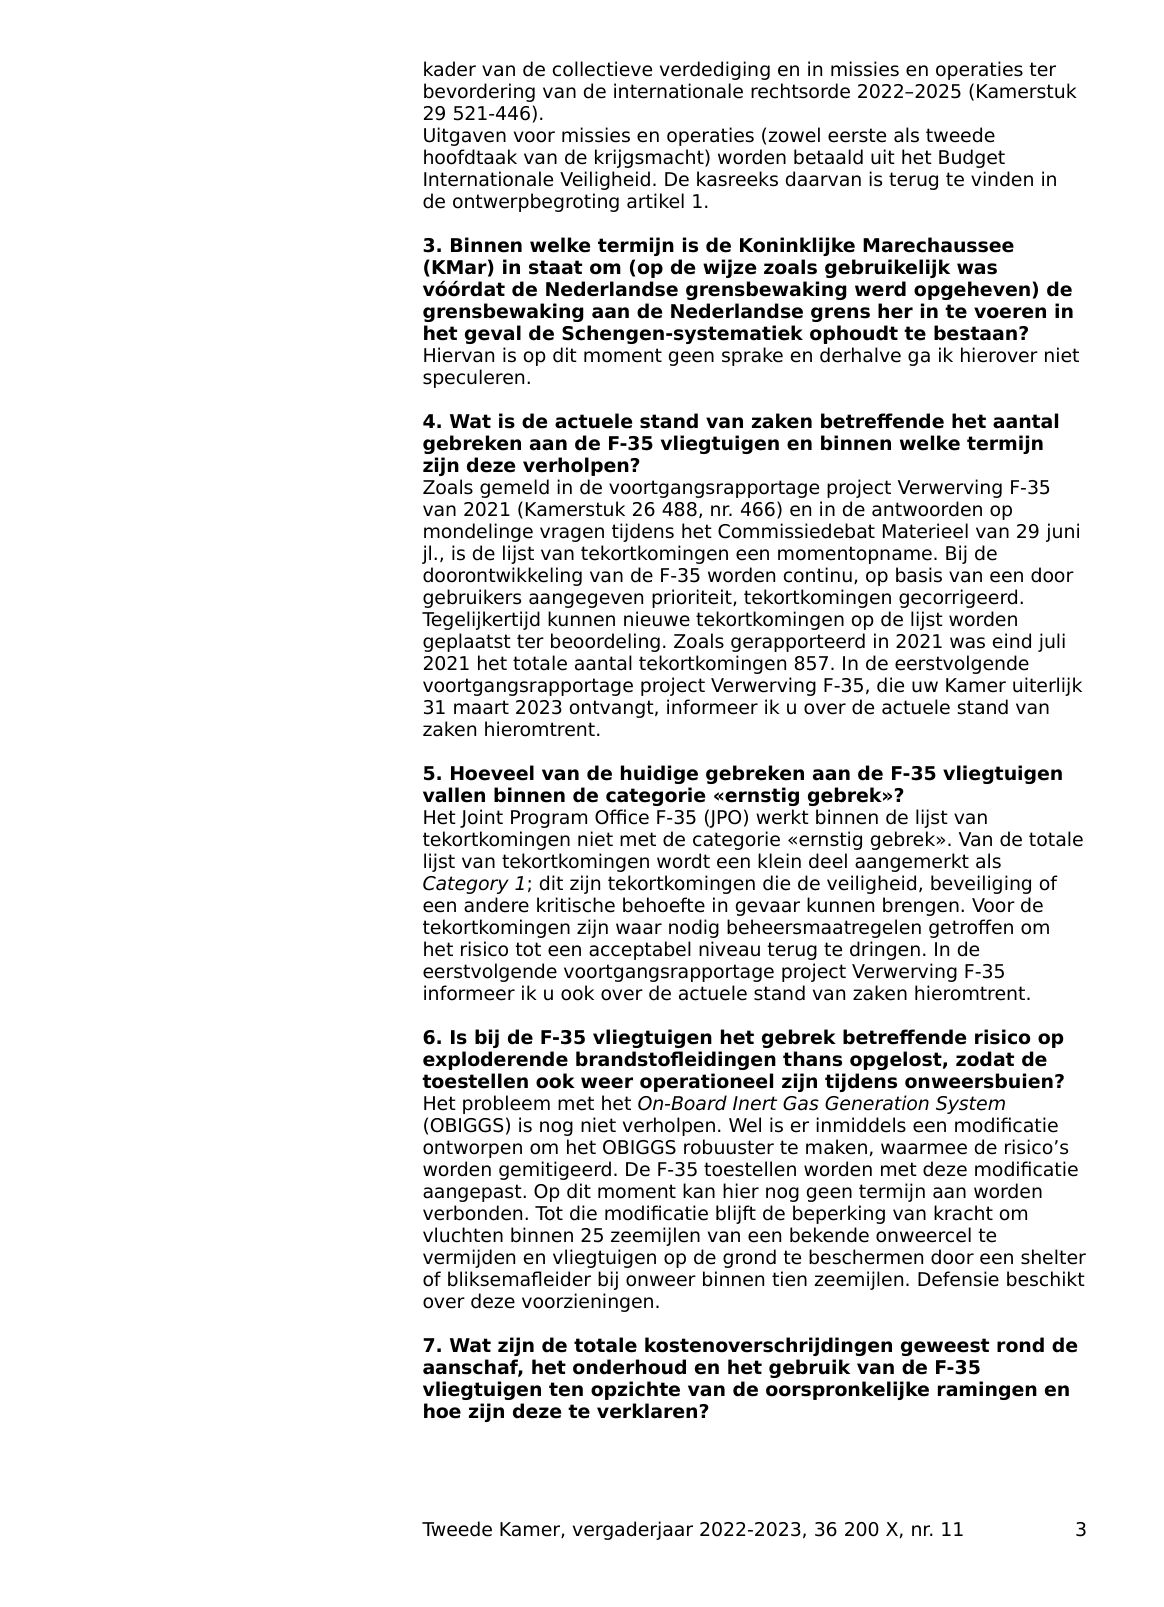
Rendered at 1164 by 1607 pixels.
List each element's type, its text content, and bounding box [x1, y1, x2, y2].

text 6. Is bij de F-35 vliegtuigen het gebrek betreffende risico op exploderende brandstofleidingen thans opgelost, zodat de toestellen ook weer operationeel zijn tijdens onweersbuien? [422, 1027, 1087, 1093]
text Hiervan is op dit moment geen sprake en derhalve ga ik hierover niet speculeren. [422, 345, 1087, 389]
text Zoals gemeld in de voortgangsrapportage project Verwerving F-35 van 2021 (Kamerstuk 26 488, nr. 466) en in de antwoorden op mondelinge vragen tijdens het Commissiedebat Materieel van 29 juni jl., is de lijst van tekortkomingen een momentopname. Bij de doorontwikkeling van de F-35 worden continu, op basis van een door gebruikers aangegeven prioriteit, tekortkomingen gecorrigeerd. Tegelijkertijd kunnen nieuwe tekortkomingen op de lijst worden geplaatst ter beoordeling. Zoals gerapporteerd in 2021 was eind juli 2021 het totale aantal tekortkomingen 857. In de eerstvolgende voortgangsrapportage project Verwerving F-35, die uw Kamer uiterlijk 31 maart 2023 ontvangt, informeer ik u over de actuele stand van zaken hieromtrent. [422, 477, 1087, 741]
text 5. Hoeveel van de huidige gebreken aan de F-35 vliegtuigen vallen binnen de categorie «ernstig gebrek»? [422, 763, 1087, 807]
text 3. Binnen welke termijn is de Koninklijke Marechaussee (KMar) in staat om (op de wijze zoals gebruikelijk was vóórdat de Nederlandse grensbewaking werd opgeheven) de grensbewaking aan de Nederlandse grens her in te voeren in het geval de Schengen-systematiek ophoudt te bestaan? [422, 235, 1087, 345]
text kader van de collectieve verdediging en in missies en operaties ter bevordering van de internationale rechtsorde 2022–2025 (Kamerstuk 29 521-446). [422, 59, 1087, 125]
text Uitgaven voor missies en operaties (zowel eerste als tweede hoofdtaak van de krijgsmacht) worden betaald uit het Budget Internationale Veiligheid. De kasreeks daarvan is terug te vinden in de ontwerpbegroting artikel 1. [422, 125, 1087, 213]
text 7. Wat zijn de totale kostenoverschrijdingen geweest rond de aanschaf, het onderhoud en het gebruik van de F-35 vliegtuigen ten opzichte van de oorspronkelijke ramingen en hoe zijn deze te verklaren? [422, 1335, 1087, 1423]
text 4. Wat is de actuele stand van zaken betreffende het aantal gebreken aan de F-35 vliegtuigen en binnen welke termijn zijn deze verholpen? [422, 411, 1087, 477]
text Het probleem met het On-Board Inert Gas Generation System (OBIGGS) is nog niet verholpen. Wel is er inmiddels een modificatie ontworpen om het OBIGGS robuuster te maken, waarmee de risico’s worden gemitigeerd. De F-35 toestellen worden met deze modificatie aangepast. Op dit moment kan hier nog geen termijn aan worden verbonden. Tot die modificatie blijft de beperking van kracht om vluchten binnen 25 zeemijlen van een bekende onweercel te vermijden en vliegtuigen op de grond te beschermen door een shelter of bliksemafleider bij onweer binnen tien zeemijlen. Defensie beschikt over deze voorzieningen. [422, 1093, 1087, 1313]
text Het Joint Program Office F-35 (JPO) werkt binnen de lijst van tekortkomingen niet met de categorie «ernstig gebrek». Van de totale lijst van tekortkomingen wordt een klein deel aangemerkt als Category 1; dit zijn tekortkomingen die de veiligheid, beveiliging of een andere kritische behoefte in gevaar kunnen brengen. Voor de tekortkomingen zijn waar nodig beheersmaatregelen getroffen om het risico tot een acceptabel niveau terug te dringen. In de eerstvolgende voortgangsrapportage project Verwerving F-35 informeer ik u ook over de actuele stand van zaken hieromtrent. [422, 807, 1087, 1005]
